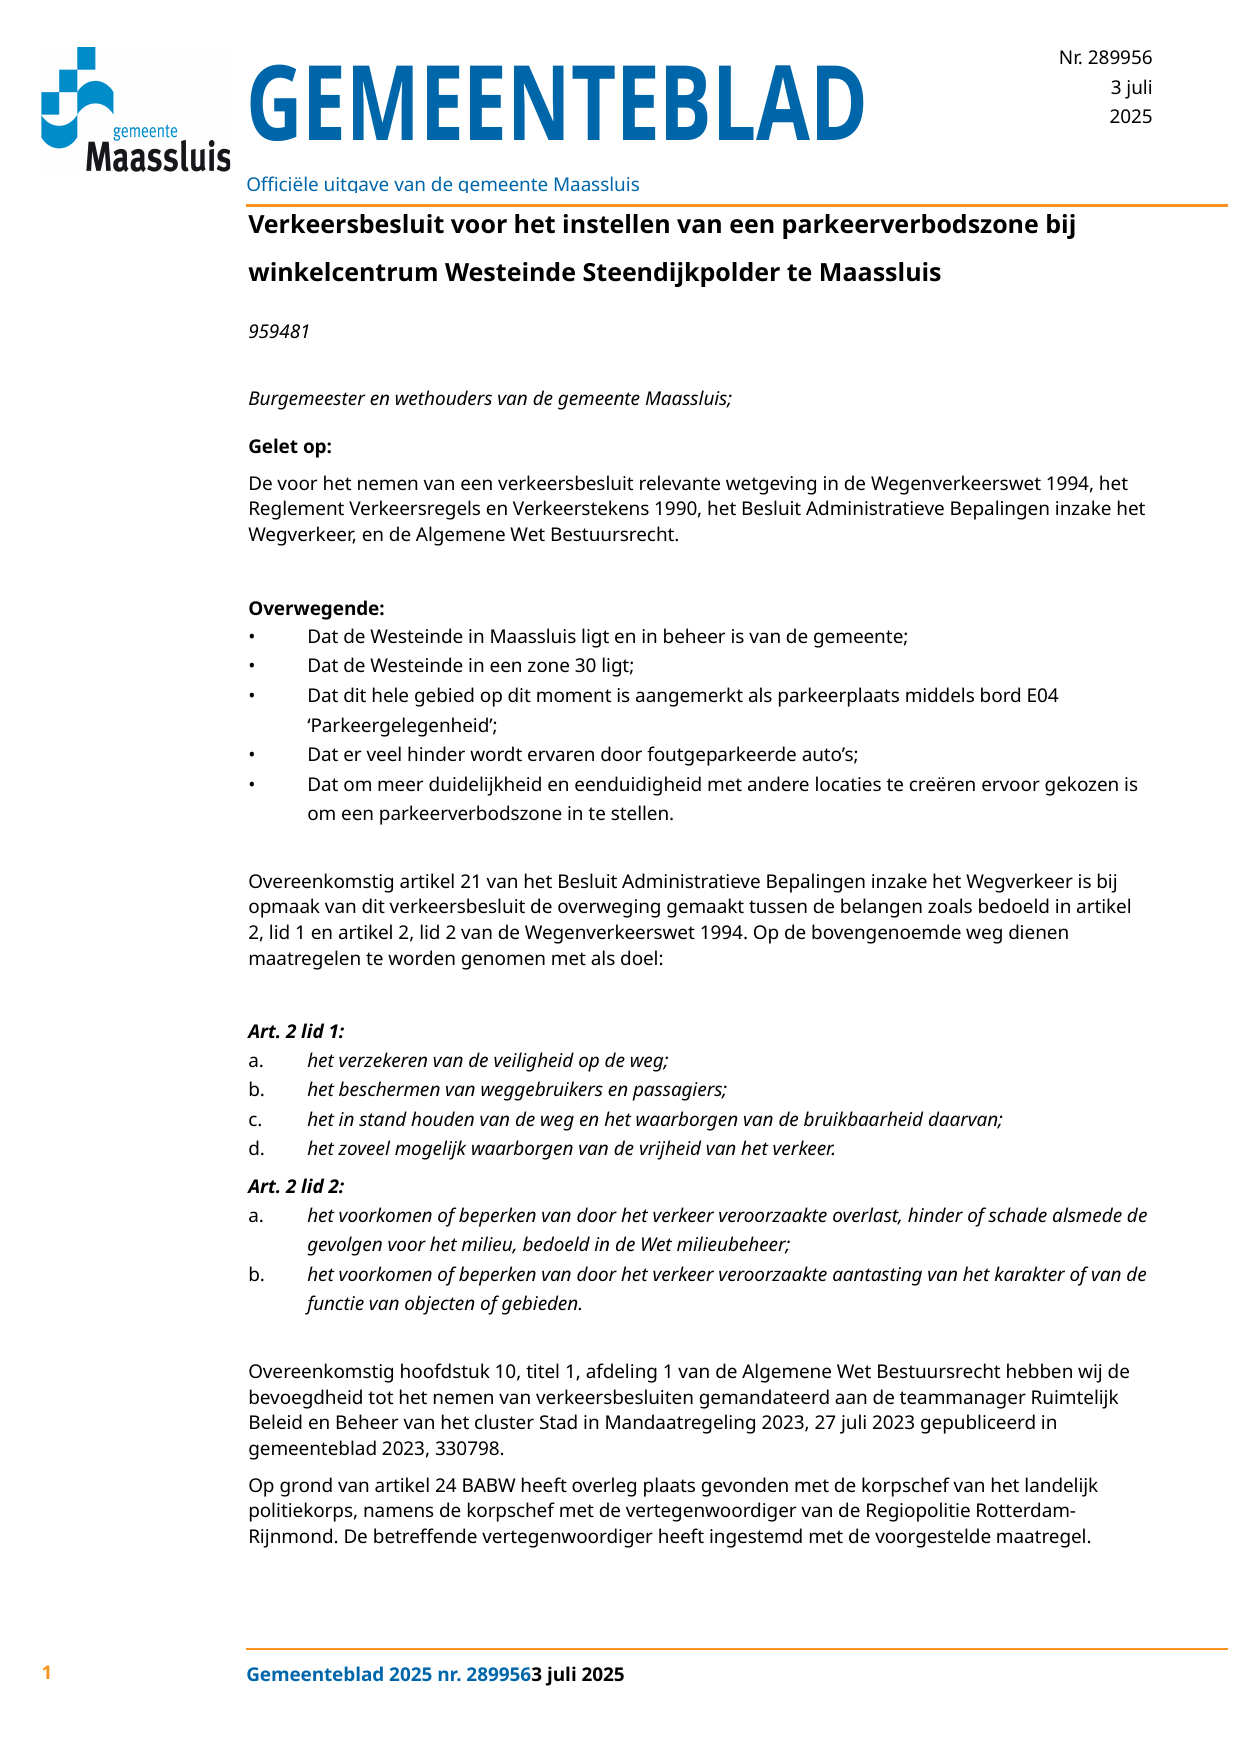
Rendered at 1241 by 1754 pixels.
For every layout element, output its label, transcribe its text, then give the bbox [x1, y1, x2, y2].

list het beschermen van weggebruikers en passagiers; [248, 1076, 1152, 1102]
list het voorkomen of beperken van door het verkeer veroorzaakte aantasting van het karakter of van de functie van objecten of gebieden. [248, 1261, 1152, 1316]
text Burgemeester en wethouders van de gemeente Maassluis; [248, 386, 1152, 411]
text Op grond van artikel 24 BABW heeft overleg plaats gevonden met de korpschef van het landelijk politiekorps, namens de korpschef met de vertegenwoordiger van de Regiopolitie Rotterdam-Rijnmond. De betreffende vertegenwoordiger heeft ingestemd met de voorgestelde maatregel. [248, 1472, 1152, 1549]
text Overeenkomstig hoofdstuk 10, titel 1, afdeling 1 van de Algemene Wet Bestuursrecht hebben wij de bevoegdheid tot het nemen van verkeersbesluiten gemandateerd aan de teammanager Ruimtelijk Beleid en Beheer van het cluster Stad in Mandaatregeling 2023, 27 juli 2023 gepubliceerd in gemeenteblad 2023, 330798. [248, 1358, 1152, 1461]
text Overeenkomstig artikel 21 van het Besluit Administratieve Bepalingen inzake het Wegverkeer is bij opmaak van dit verkeersbesluit de overweging gemaakt tussen de belangen zoals bedoeld in artikel 2, lid 1 en artikel 2, lid 2 van de Wegenverkeerswet 1994. Op de bovengenoemde weg dienen maatregelen te worden genomen met als doel: [248, 868, 1152, 971]
text Art. 2 lid 1: [248, 1018, 1152, 1044]
list Dat om meer duidelijkheid en eenduidigheid met andere locaties te creëren ervoor gekozen is om een parkeerverbodszone in te stellen. [248, 771, 1152, 826]
list Dat er veel hinder wordt ervaren door foutgeparkeerde auto’s; [248, 741, 1152, 767]
text De voor het nemen van een verkeersbesluit relevante wetgeving in de Wegenverkeerswet 1994, het Reglement Verkeersregels en Verkeerstekens 1990, het Besluit Administratieve Bepalingen inzake het Wegverkeer, en de Algemene Wet Bestuursrecht. [248, 470, 1152, 547]
picture [41, 47, 231, 172]
list het in stand houden van de weg en het waarborgen van de bruikbaarheid daarvan; [248, 1106, 1152, 1132]
list Dat de Westeinde in een zone 30 ligt; [248, 653, 1152, 678]
list Dat dit hele gebied op dit moment is aangemerkt als parkeerplaats middels bord E04 ‘Parkeergelegenheid’; [248, 682, 1152, 737]
picture [41, 47, 77, 92]
text Art. 2 lid 2: [248, 1173, 1152, 1199]
list het voorkomen of beperken van door het verkeer veroorzaakte overlast, hinder of schade alsmede de gevolgen voor het milieu, bedoeld in de Wet milieubeheer; [248, 1202, 1152, 1257]
text 959481 [248, 318, 1152, 344]
text Verkeersbesluit voor het instellen van een parkeerverbodszone bij winkelcentrum Westeinde Steendijkpolder te Maassluis [248, 207, 1152, 288]
text Gelet op: [248, 433, 1152, 459]
list Dat de Westeinde in Maassluis ligt en in beheer is van de gemeente; [248, 623, 1152, 649]
list het verzekeren van de veiligheid op de weg; [248, 1047, 1152, 1073]
text Overwegende: [248, 595, 1152, 620]
list het zoveel mogelijk waarborgen van de vrijheid van het verkeer. [248, 1136, 1152, 1161]
